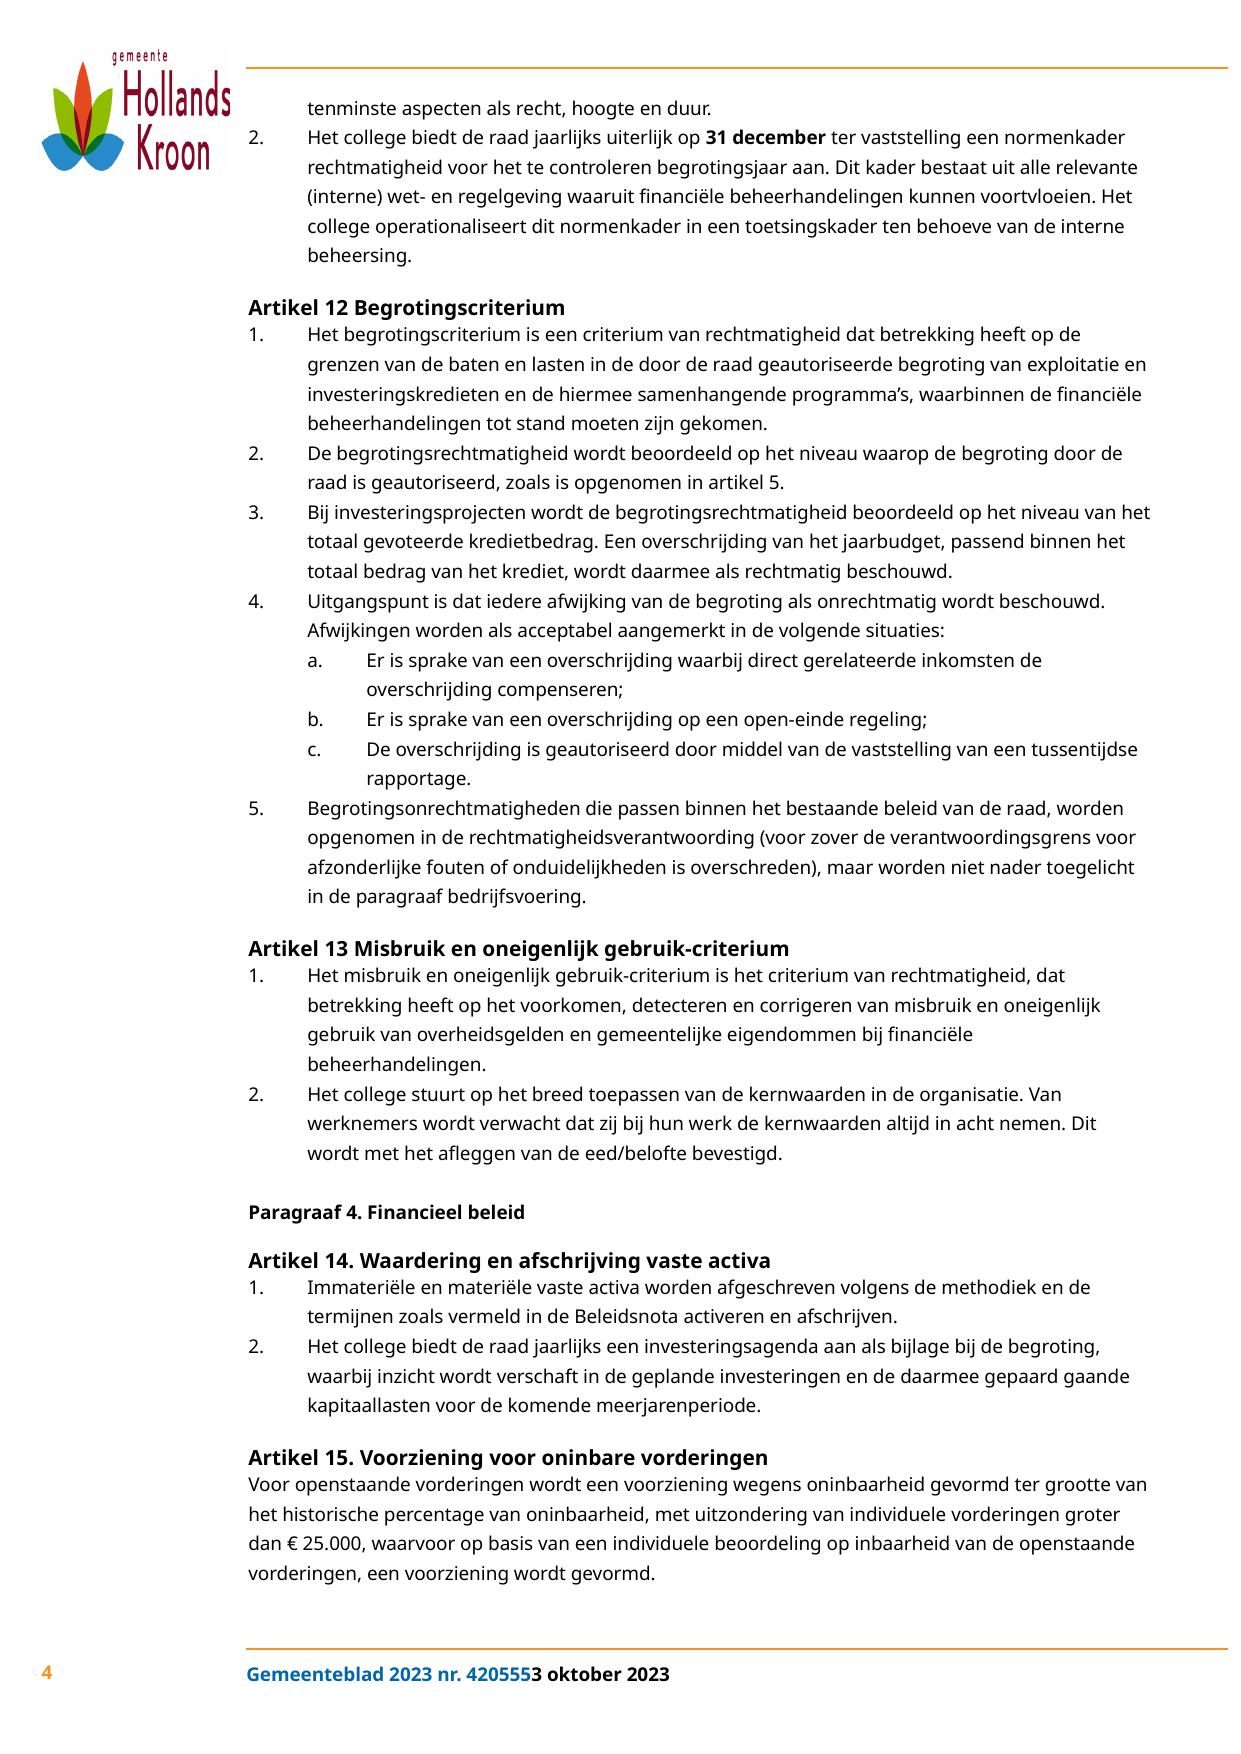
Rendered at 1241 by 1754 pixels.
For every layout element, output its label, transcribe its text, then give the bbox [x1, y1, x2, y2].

text Artikel 13 Misbruik en oneigenlijk gebruik-criterium [248, 934, 1152, 962]
list Er is sprake van een overschrijding waarbij direct gerelateerde inkomsten de overschrijding compenseren; [307, 647, 1152, 702]
list Het begrotingscriterium is een criterium van rechtmatigheid dat betrekking heeft op de grenzen van de baten en lasten in de door de raad geautoriseerde begroting van exploitatie en investeringskredieten en de hiermee samenhangende programma’s, waarbinnen de financiële beheerhandelingen tot stand moeten zijn gekomen. [248, 322, 1152, 436]
list Begrotingsonrechtmatigheden die passen binnen het bestaande beleid van de raad, worden opgenomen in de rechtmatigheidsverantwoording (voor zover de verantwoordingsgrens voor afzonderlijke fouten of onduidelijkheden is overschreden), maar worden niet nader toegelicht in de paragraaf bedrijfsvoering. [248, 795, 1152, 909]
list Het college stuurt op het breed toepassen van de kernwaarden in de organisatie. Van werknemers wordt verwacht dat zij bij hun werk de kernwaarden altijd in acht nemen. Dit wordt met het afleggen van de eed/belofte bevestigd. [248, 1081, 1152, 1166]
picture [41, 47, 231, 172]
list Immateriële en materiële vaste activa worden afgeschreven volgens de methodiek en de termijnen zoals vermeld in de Beleidsnota activeren en afschrijven. [248, 1274, 1152, 1329]
list Er is sprake van een overschrijding op een open-einde regeling; [307, 706, 1152, 732]
list Bij investeringsprojecten wordt de begrotingsrechtmatigheid beoordeeld op het niveau van het totaal gevoteerde kredietbedrag. Een overschrijding van het jaarbudget, passend binnen het totaal bedrag van het krediet, wordt daarmee als rechtmatig beschouwd. [248, 499, 1152, 584]
text Voor openstaande vorderingen wordt een voorziening wegens oninbaarheid gevormd ter grootte van het historische percentage van oninbaarheid, met uitzondering van individuele vorderingen groter dan € 25.000, waarvoor op basis van een individuele beoordeling op inbaarheid van de openstaande vorderingen, een voorziening wordt gevormd. [248, 1471, 1152, 1586]
text Artikel 15. Voorziening voor oninbare vorderingen [248, 1443, 1152, 1471]
text Artikel 12 Begrotingscriterium [248, 293, 1152, 322]
list De begrotingsrechtmatigheid wordt beoordeeld op het niveau waarop de begroting door de raad is geautoriseerd, zoals is opgenomen in artikel 5. [248, 440, 1152, 495]
list tenminste aspecten als recht, hoogte en duur. [248, 95, 1152, 121]
list Het college biedt de raad jaarlijks een investeringsagenda aan als bijlage bij de begroting, waarbij inzicht wordt verschaft in de geplande investeringen en de daarmee gepaard gaande kapitaallasten voor de komende meerjarenperiode. [248, 1333, 1152, 1418]
list Het college biedt de raad jaarlijks uiterlijk op 31 december ter vaststelling een normenkader rechtmatigheid voor het te controleren begrotingsjaar aan. Dit kader bestaat uit alle relevante (interne) wet- en regelgeving waaruit financiële beheerhandelingen kunnen voortvloeien. Het college operationaliseert dit normenkader in een toetsingskader ten behoeve van de interne beheersing. [248, 124, 1152, 268]
list De overschrijding is geautoriseerd door middel van de vaststelling van een tussentijdse rapportage. [307, 736, 1152, 791]
list Het misbruik en oneigenlijk gebruik-criterium is het criterium van rechtmatigheid, dat betrekking heeft op het voorkomen, detecteren en corrigeren van misbruik en oneigenlijk gebruik van overheidsgelden en gemeentelijke eigendommen bij financiële beheerhandelingen. [248, 962, 1152, 1077]
text Artikel 14. Waardering en afschrijving vaste activa [248, 1246, 1152, 1274]
list Uitgangspunt is dat iedere afwijking van de begroting als onrechtmatig wordt beschouwd. Afwijkingen worden als acceptabel aangemerkt in de volgende situaties: [248, 588, 1152, 643]
text Paragraaf 4. Financieel beleid [248, 1199, 1152, 1225]
